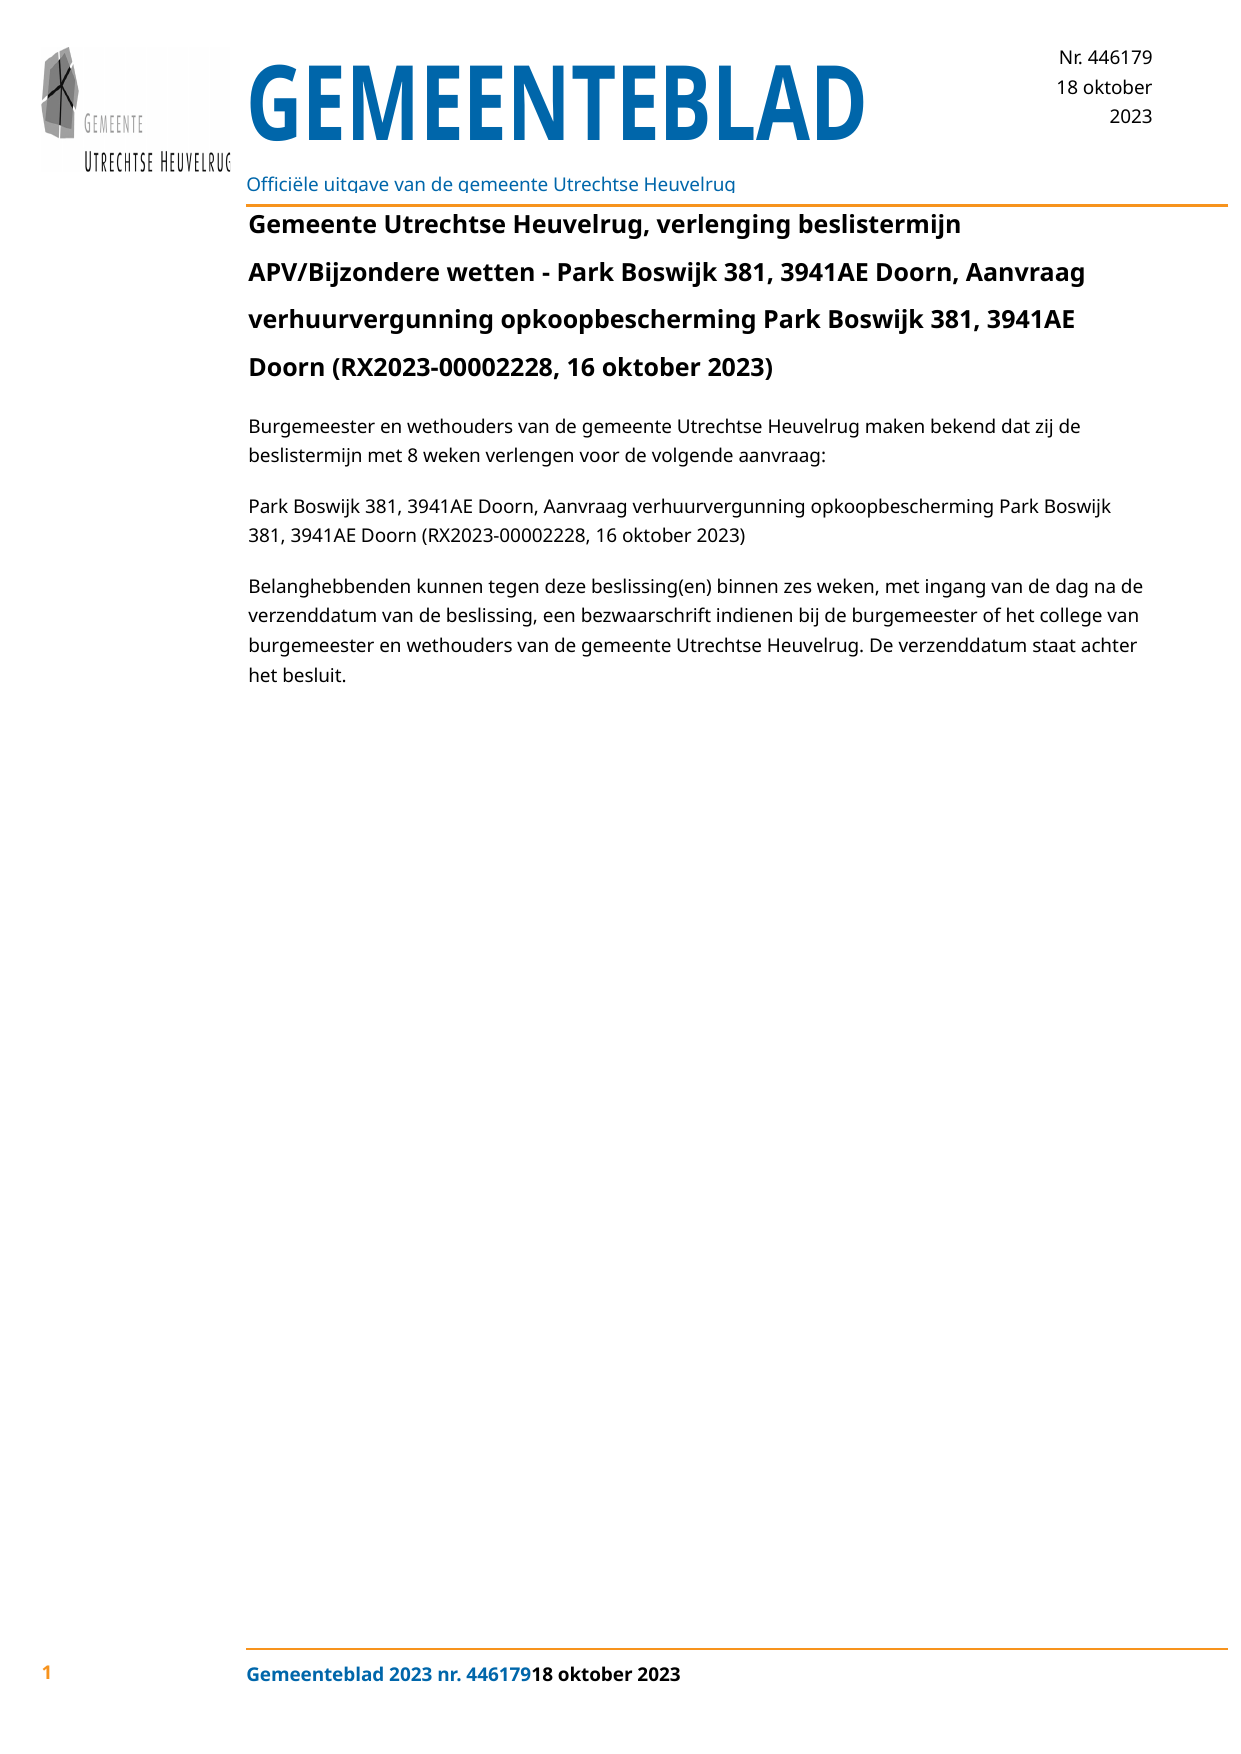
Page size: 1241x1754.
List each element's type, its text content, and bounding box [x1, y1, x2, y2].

picture [41, 47, 231, 172]
text Belanghebbenden kunnen tegen deze beslissing(en) binnen zes weken, met ingang van de dag na de verzenddatum van de beslissing, een bezwaarschrift indienen bij de burgemeester of het college van burgemeester en wethouders van de gemeente Utrechtse Heuvelrug. De verzenddatum staat achter het besluit. [248, 573, 1152, 688]
text Burgemeester en wethouders van de gemeente Utrechtse Heuvelrug maken bekend dat zij de beslistermijn met 8 weken verlengen voor de volgende aanvraag: [248, 413, 1152, 468]
text Park Boswijk 381, 3941AE Doorn, Aanvraag verhuurvergunning opkoopbescherming Park Boswijk 381, 3941AE Doorn (RX2023-00002228, 16 oktober 2023) [248, 493, 1152, 548]
text Gemeente Utrechtse Heuvelrug, verlenging beslistermijn APV/Bijzondere wetten - Park Boswijk 381, 3941AE Doorn, Aanvraag verhuurvergunning opkoopbescherming Park Boswijk 381, 3941AE Doorn (RX2023-00002228, 16 oktober 2023) [248, 207, 1152, 384]
